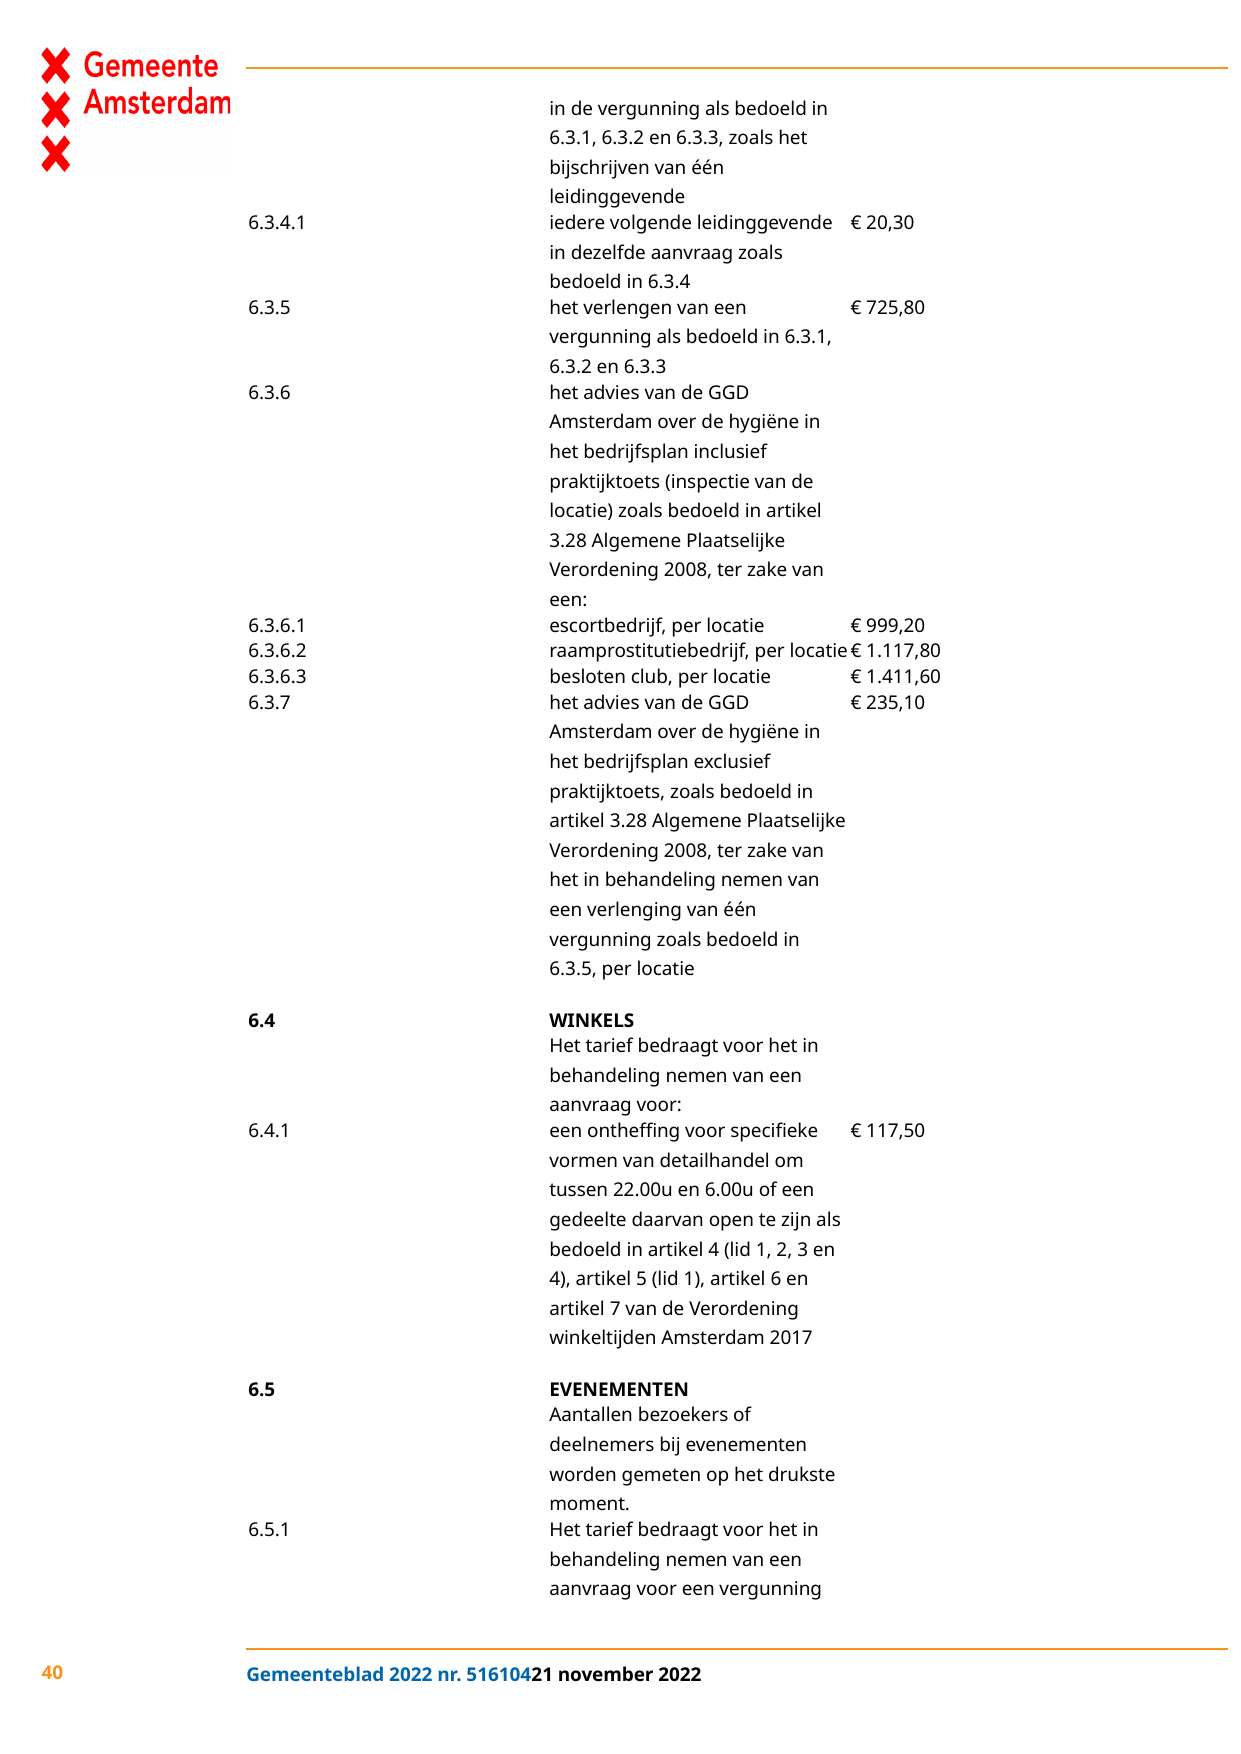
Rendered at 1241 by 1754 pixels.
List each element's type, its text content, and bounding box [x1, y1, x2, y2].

table_cell 6.3.4.1 [248, 209, 549, 294]
table_cell [850, 1516, 1152, 1601]
table_cell Het tarief bedraagt voor het in behandeling nemen van een aanvraag voor: [549, 1033, 850, 1117]
table_cell in de vergunning als bedoeld in 6.3.1, 6.3.2 en 6.3.3, zoals het bijschrijven van één leidinggevende [549, 95, 850, 209]
table_cell 6.4 [248, 1007, 549, 1032]
table_cell € 725,80 [850, 294, 1152, 379]
table_cell iedere volgende leidinggevende in dezelfde aanvraag zoals bedoeld in 6.3.4 [549, 209, 850, 294]
table_cell [850, 95, 1152, 209]
table_cell [248, 1350, 549, 1376]
table_cell [549, 1350, 850, 1376]
table_cell [549, 981, 850, 1007]
table_cell 6.5 [248, 1376, 549, 1402]
table_cell Het tarief bedraagt voor het in behandeling nemen van een aanvraag voor een vergunning [549, 1516, 850, 1601]
table_cell het verlengen van een vergunning als bedoeld in 6.3.1, 6.3.2 en 6.3.3 [549, 294, 850, 379]
table_cell [248, 95, 549, 209]
table_cell € 1.411,60 [850, 663, 1152, 689]
table_cell 6.3.7 [248, 689, 549, 981]
table_cell € 117,50 [850, 1118, 1152, 1350]
table_cell WINKELS [549, 1007, 850, 1032]
table_cell [248, 981, 549, 1007]
table_cell EVENEMENTEN [549, 1376, 850, 1402]
table_cell 6.3.6 [248, 379, 549, 612]
table_cell het advies van de GGD Amsterdam over de hygiëne in het bedrijfsplan exclusief praktijktoets, zoals bedoeld in artikel 3.28 Algemene Plaatselijke Verordening 2008, ter zake van het in behandeling nemen van een verlenging van één vergunning zoals bedoeld in 6.3.5, per locatie [549, 689, 850, 981]
table_cell 6.3.5 [248, 294, 549, 379]
table_cell 6.3.6.3 [248, 663, 549, 689]
table_cell escortbedrijf, per locatie [549, 612, 850, 638]
table_cell 6.4.1 [248, 1118, 549, 1350]
table_cell 6.5.1 [248, 1516, 549, 1601]
table_cell [850, 379, 1152, 612]
table_cell € 235,10 [850, 689, 1152, 981]
table_cell een ontheffing voor specifieke vormen van detailhandel om tussen 22.00u en 6.00u of een gedeelte daarvan open te zijn als bedoeld in artikel 4 (lid 1, 2, 3 en 4), artikel 5 (lid 1), artikel 6 en artikel 7 van de Verordening winkeltijden Amsterdam 2017 [549, 1118, 850, 1350]
table_cell besloten club, per locatie [549, 663, 850, 689]
table_cell [850, 1350, 1152, 1376]
table_cell [850, 981, 1152, 1007]
table_cell [850, 1402, 1152, 1516]
table_cell € 999,20 [850, 612, 1152, 638]
table_cell 6.3.6.2 [248, 638, 549, 663]
table_cell Aantallen bezoekers of deelnemers bij evenementen worden gemeten op het drukste moment. [549, 1402, 850, 1516]
table_cell [248, 1402, 549, 1516]
table_cell € 1.117,80 [850, 638, 1152, 663]
table_cell [850, 1376, 1152, 1402]
table_cell [248, 1033, 549, 1117]
table_cell het advies van de GGD Amsterdam over de hygiëne in het bedrijfsplan inclusief praktijktoets (inspectie van de locatie) zoals bedoeld in artikel 3.28 Algemene Plaatselijke Verordening 2008, ter zake van een: [549, 379, 850, 612]
table_cell € 20,30 [850, 209, 1152, 294]
table_cell [850, 1007, 1152, 1032]
picture [41, 47, 231, 172]
table_cell raamprostitutiebedrijf, per locatie [549, 638, 850, 663]
table_cell [850, 1033, 1152, 1117]
table_cell 6.3.6.1 [248, 612, 549, 638]
